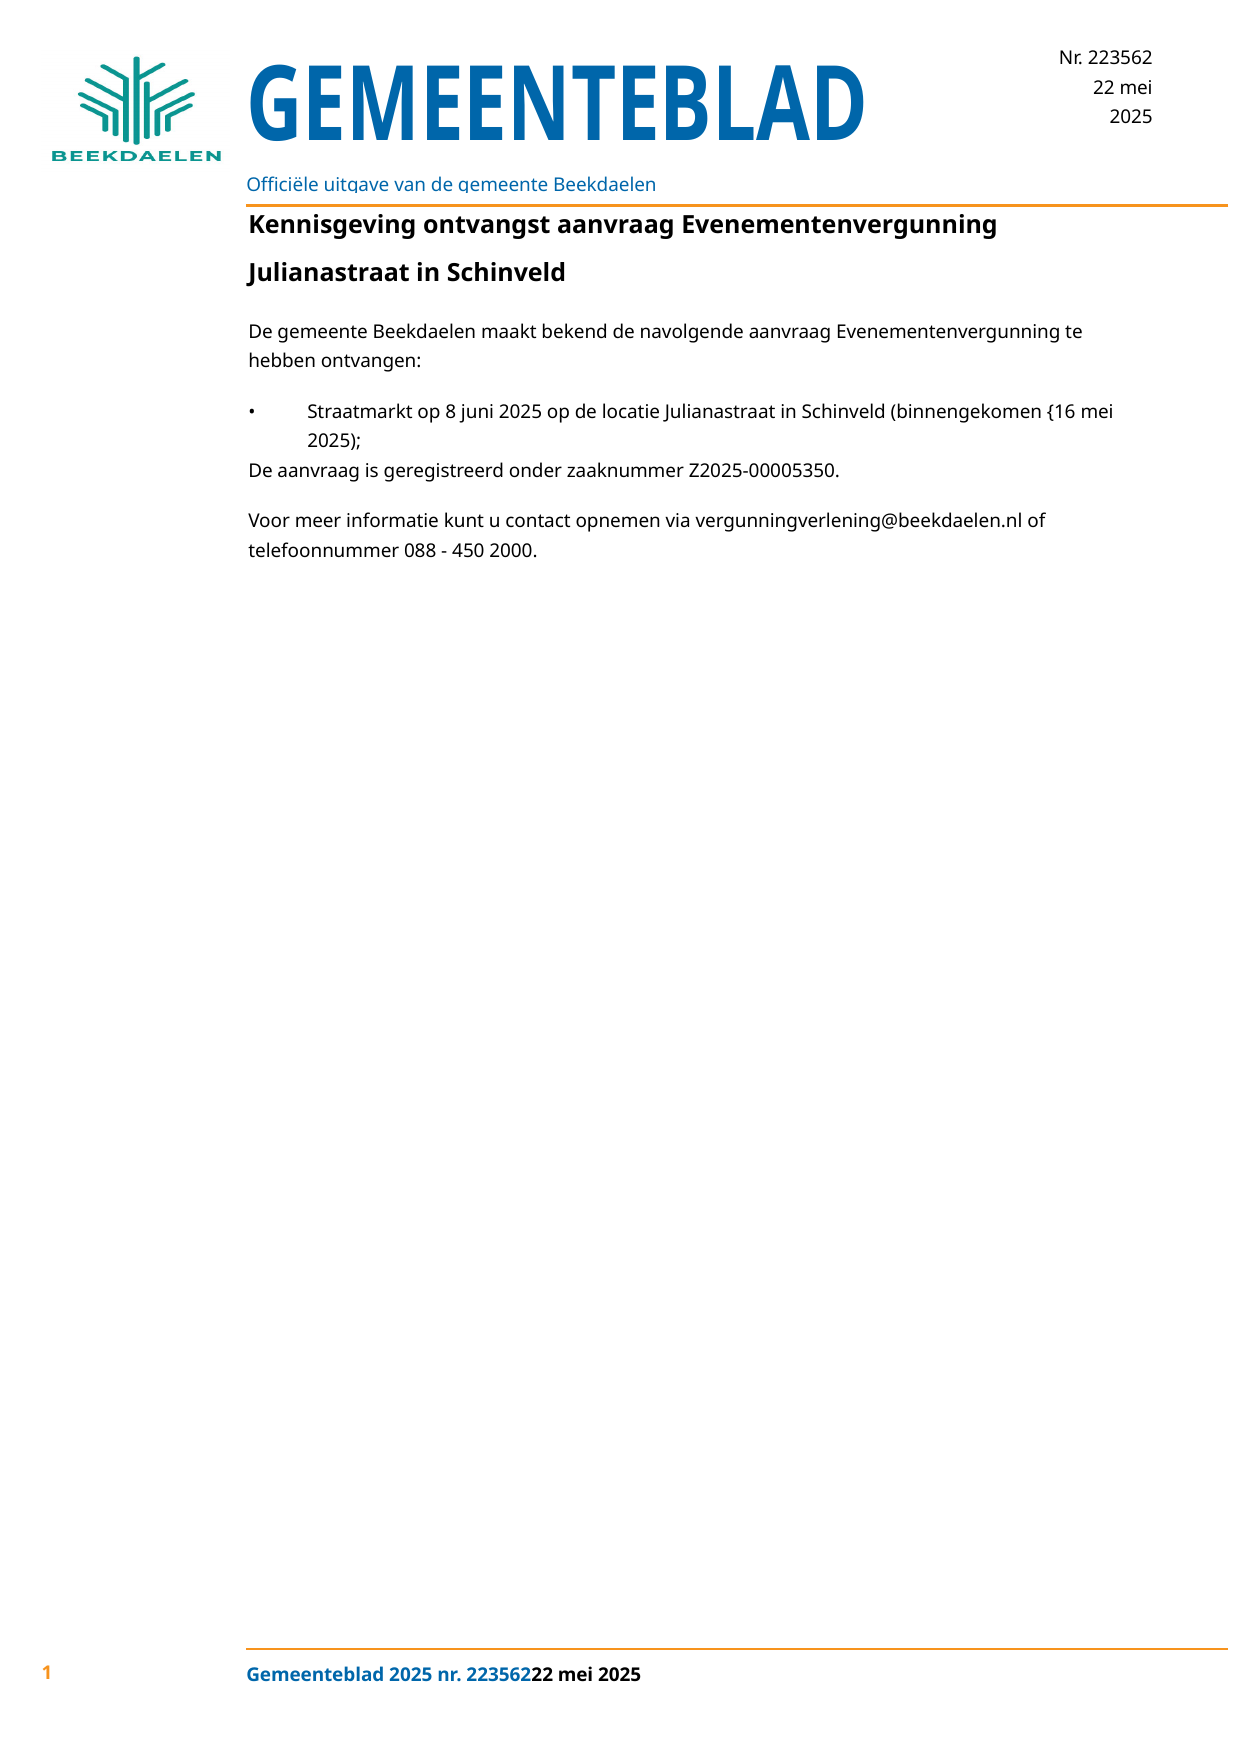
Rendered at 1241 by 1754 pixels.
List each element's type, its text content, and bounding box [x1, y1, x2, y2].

text De gemeente Beekdaelen maakt bekend de navolgende aanvraag Evenementenvergunning te hebben ontvangen: [248, 318, 1152, 373]
text Kennisgeving ontvangst aanvraag Evenementenvergunning Julianastraat in Schinveld [248, 207, 1152, 288]
list Straatmarkt op 8 juni 2025 op de locatie Julianastraat in Schinveld (binnengekomen {16 mei 2025); [248, 398, 1152, 453]
text De aanvraag is geregistreerd onder zaaknummer Z2025-00005350. [248, 457, 1152, 483]
text Voor meer informatie kunt u contact opnemen via vergunningverlening@beekdaelen.nl of telefoonnummer 088 - 450 2000. [248, 507, 1152, 563]
picture [41, 47, 231, 172]
